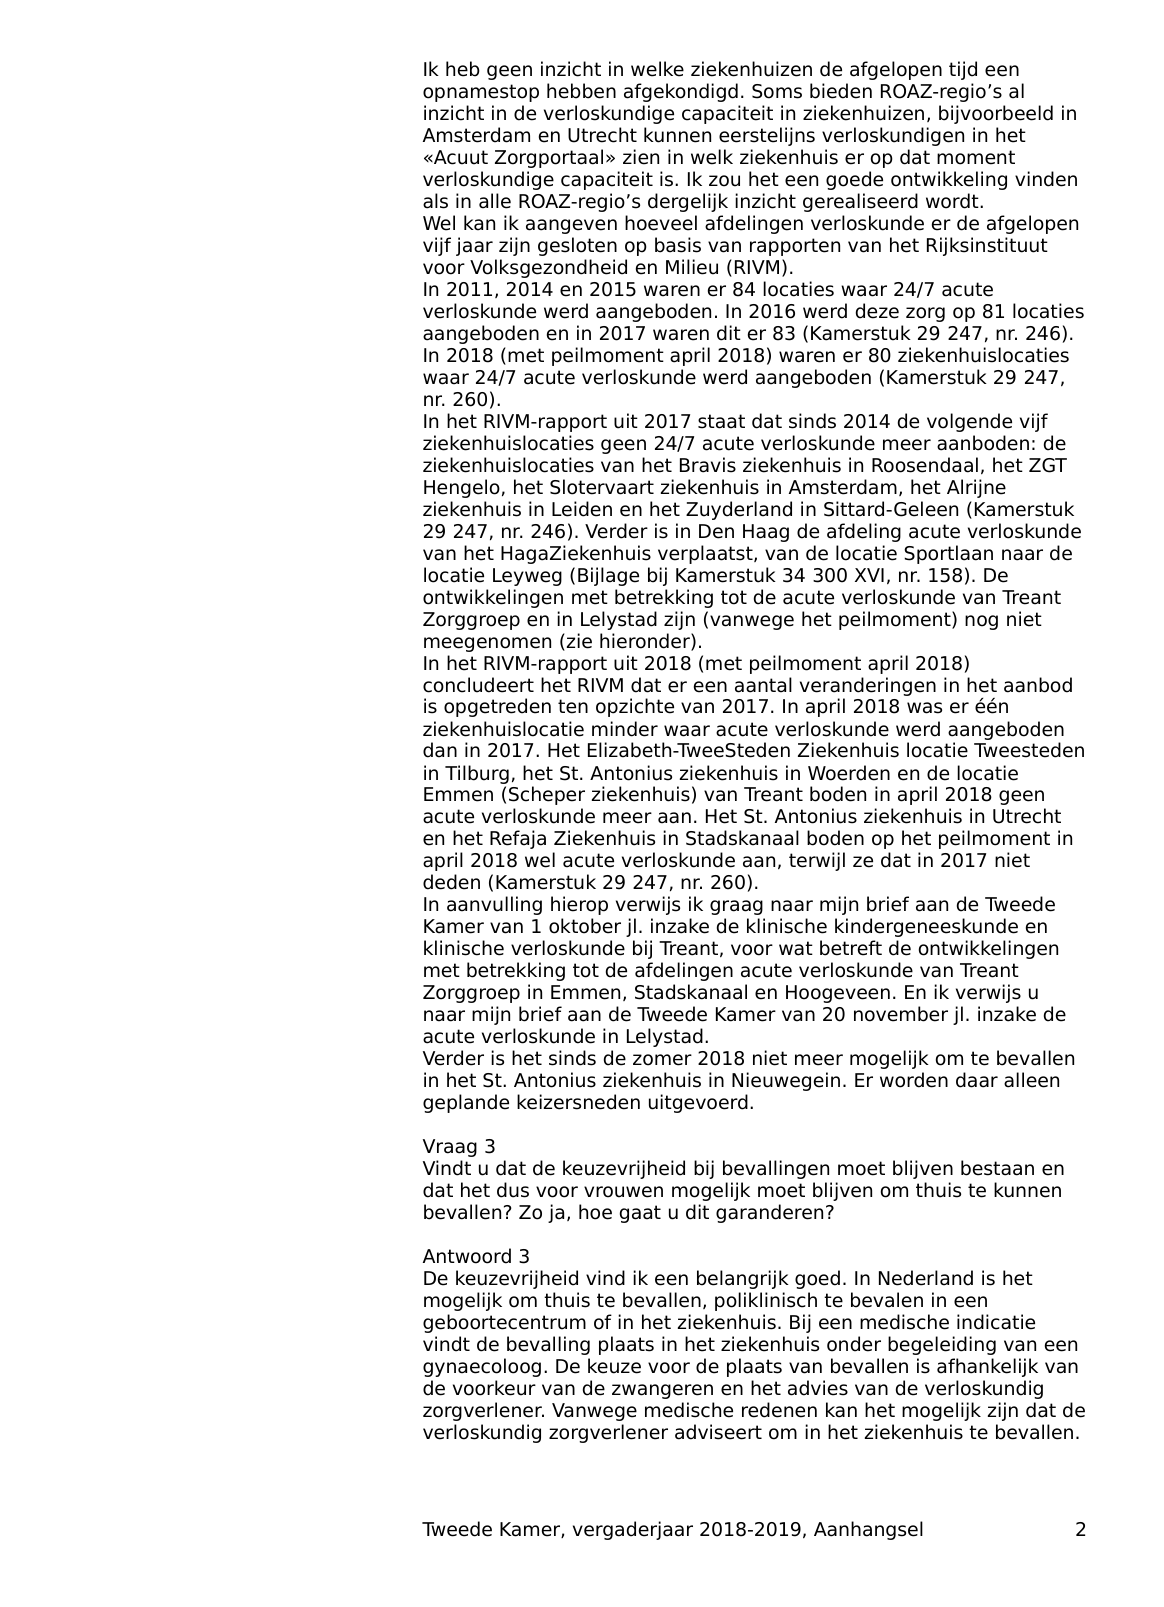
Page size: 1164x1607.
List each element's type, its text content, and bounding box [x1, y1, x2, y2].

text In aanvulling hierop verwijs ik graag naar mijn brief aan de Tweede Kamer van 1 oktober jl. inzake de klinische kindergeneeskunde en klinische verloskunde bij Treant, voor wat betreft de ontwikkelingen met betrekking tot de afdelingen acute verloskunde van Treant Zorggroep in Emmen, Stadskanaal en Hoogeveen. En ik verwijs u naar mijn brief aan de Tweede Kamer van 20 november jl. inzake de acute verloskunde in Lelystad. [422, 894, 1087, 1048]
text Vindt u dat de keuzevrijheid bij bevallingen moet blijven bestaan en dat het dus voor vrouwen mogelijk moet blijven om thuis te kunnen bevallen? Zo ja, hoe gaat u dit garanderen? [422, 1158, 1087, 1224]
text Wel kan ik aangeven hoeveel afdelingen verloskunde er de afgelopen vijf jaar zijn gesloten op basis van rapporten van het Rijksinstituut voor Volksgezondheid en Milieu (RIVM). [422, 213, 1087, 279]
text In het RIVM-rapport uit 2017 staat dat sinds 2014 de volgende vijf ziekenhuislocaties geen 24/7 acute verloskunde meer aanboden: de ziekenhuislocaties van het Bravis ziekenhuis in Roosendaal, het ZGT Hengelo, het Slotervaart ziekenhuis in Amsterdam, het Alrijne ziekenhuis in Leiden en het Zuyderland in Sittard-Geleen (Kamerstuk 29 247, nr. 246). Verder is in Den Haag de afdeling acute verloskunde van het HagaZiekenhuis verplaatst, van de locatie Sportlaan naar de locatie Leyweg (Bijlage bij Kamerstuk 34 300 XVI, nr. 158). De ontwikkelingen met betrekking tot de acute verloskunde van Treant Zorggroep en in Lelystad zijn (vanwege het peilmoment) nog niet meegenomen (zie hieronder). [422, 411, 1087, 652]
text Vraag 3 [422, 1136, 1087, 1158]
text Ik heb geen inzicht in welke ziekenhuizen de afgelopen tijd een opnamestop hebben afgekondigd. Soms bieden ROAZ-regio’s al inzicht in de verloskundige capaciteit in ziekenhuizen, bijvoorbeeld in Amsterdam en Utrecht kunnen eerstelijns verloskundigen in het «Acuut Zorgportaal» zien in welk ziekenhuis er op dat moment verloskundige capaciteit is. Ik zou het een goede ontwikkeling vinden als in alle ROAZ-regio’s dergelijk inzicht gerealiseerd wordt. [422, 59, 1087, 213]
text De keuzevrijheid vind ik een belangrijk goed. In Nederland is het mogelijk om thuis te bevallen, poliklinisch te bevalen in een geboortecentrum of in het ziekenhuis. Bij een medische indicatie vindt de bevalling plaats in het ziekenhuis onder begeleiding van een gynaecoloog. De keuze voor de plaats van bevallen is afhankelijk van de voorkeur van de zwangeren en het advies van de verloskundig zorgverlener. Vanwege medische redenen kan het mogelijk zijn dat de verloskundig zorgverlener adviseert om in het ziekenhuis te bevallen. [422, 1268, 1087, 1444]
text In 2011, 2014 en 2015 waren er 84 locaties waar 24/7 acute verloskunde werd aangeboden. In 2016 werd deze zorg op 81 locaties aangeboden en in 2017 waren dit er 83 (Kamerstuk 29 247, nr. 246). In 2018 (met peilmoment april 2018) waren er 80 ziekenhuislocaties waar 24/7 acute verloskunde werd aangeboden (Kamerstuk 29 247, nr. 260). [422, 279, 1087, 411]
text Verder is het sinds de zomer 2018 niet meer mogelijk om te bevallen in het St. Antonius ziekenhuis in Nieuwegein. Er worden daar alleen geplande keizersneden uitgevoerd. [422, 1048, 1087, 1114]
text In het RIVM-rapport uit 2018 (met peilmoment april 2018) concludeert het RIVM dat er een aantal veranderingen in het aanbod is opgetreden ten opzichte van 2017. In april 2018 was er één ziekenhuislocatie minder waar acute verloskunde werd aangeboden dan in 2017. Het Elizabeth-TweeSteden Ziekenhuis locatie Tweesteden in Tilburg, het St. Antonius ziekenhuis in Woerden en de locatie Emmen (Scheper ziekenhuis) van Treant boden in april 2018 geen acute verloskunde meer aan. Het St. Antonius ziekenhuis in Utrecht en het Refaja Ziekenhuis in Stadskanaal boden op het peilmoment in april 2018 wel acute verloskunde aan, terwijl ze dat in 2017 niet deden (Kamerstuk 29 247, nr. 260). [422, 652, 1087, 894]
text Antwoord 3 [422, 1246, 1087, 1268]
